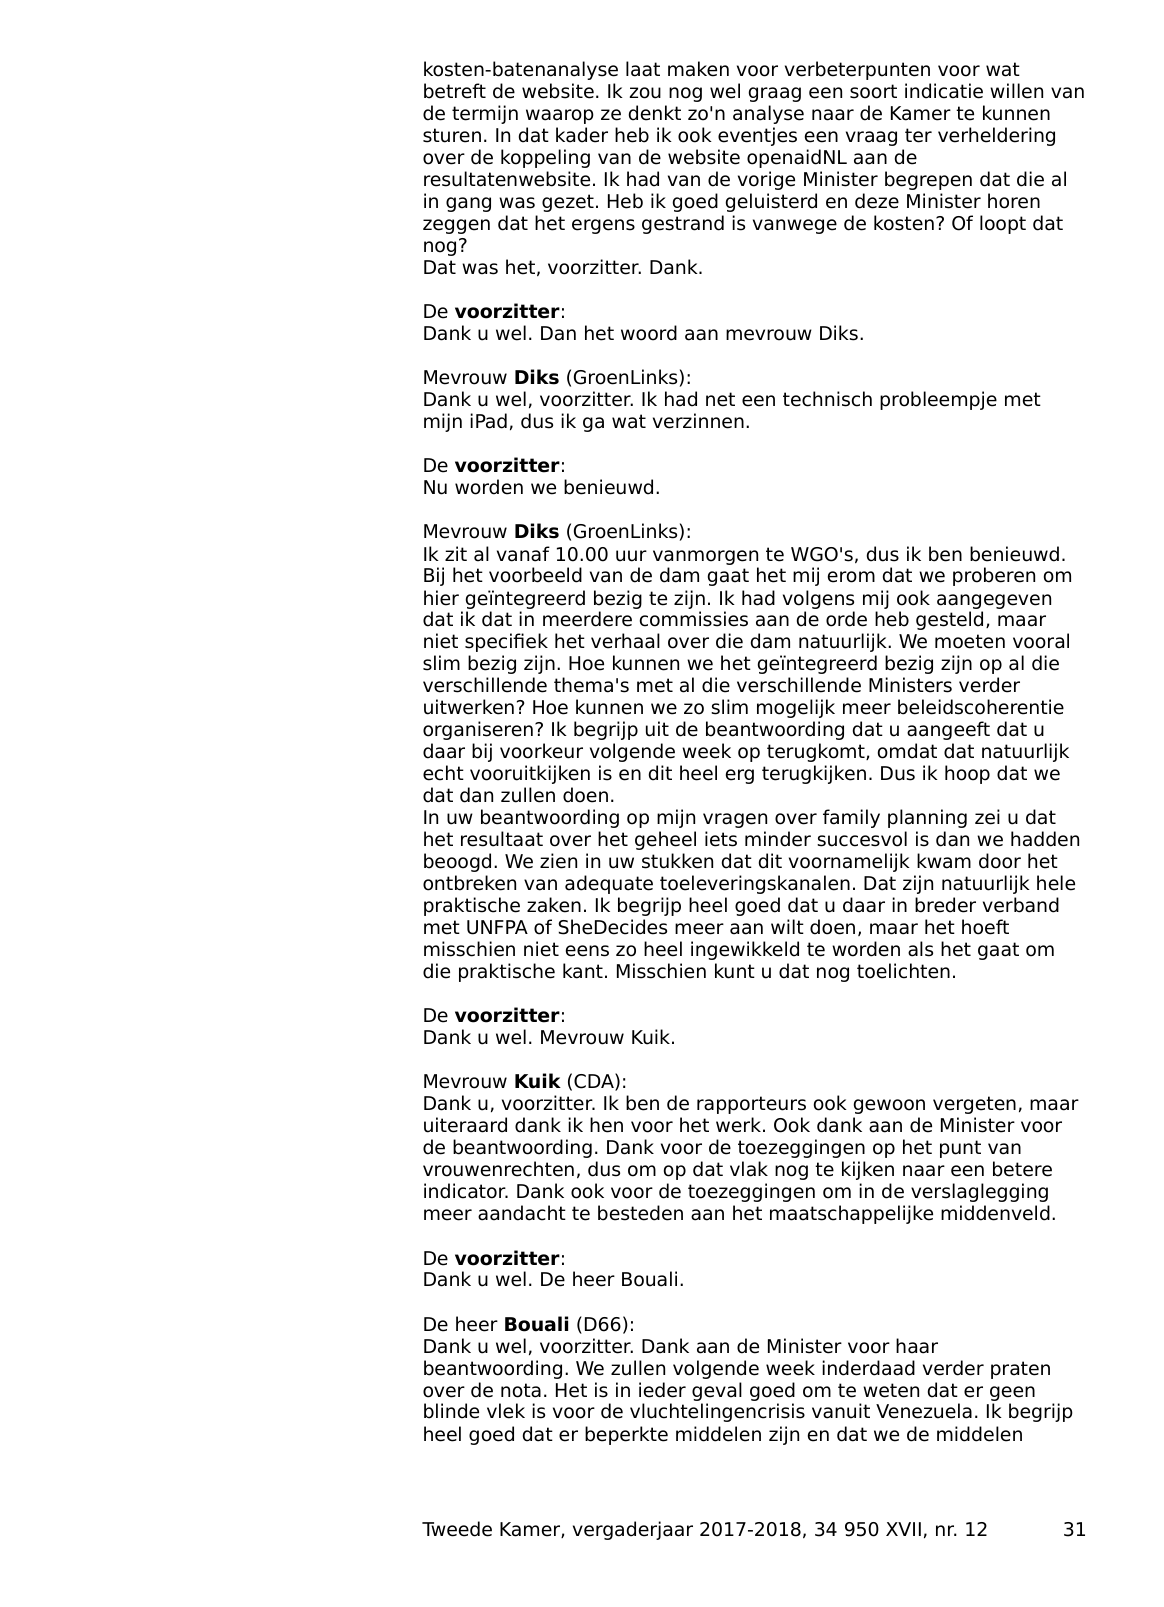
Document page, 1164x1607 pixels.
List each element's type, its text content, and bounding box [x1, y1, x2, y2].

text Dat was het, voorzitter. Dank. [422, 257, 1087, 279]
text Mevrouw Diks (GroenLinks): [422, 521, 1087, 543]
text De voorzitter: [422, 301, 1087, 323]
text In uw beantwoording op mijn vragen over family planning zei u dat het resultaat over het geheel iets minder succesvol is dan we hadden beoogd. We zien in uw stukken dat dit voornamelijk kwam door het ontbreken van adequate toeleveringskanalen. Dat zijn natuurlijk hele praktische zaken. Ik begrijp heel goed dat u daar in breder verband met UNFPA of SheDecides meer aan wilt doen, maar het hoeft misschien niet eens zo heel ingewikkeld te worden als het gaat om die praktische kant. Misschien kunt u dat nog toelichten. [422, 807, 1087, 983]
text Dank u wel, voorzitter. Ik had net een technisch probleempje met mijn iPad, dus ik ga wat verzinnen. [422, 389, 1087, 433]
text Dank u wel. De heer Bouali. [422, 1269, 1087, 1291]
text De voorzitter: [422, 1005, 1087, 1027]
text De voorzitter: [422, 1247, 1087, 1269]
text kosten-batenanalyse laat maken voor verbeterpunten voor wat betreft de website. Ik zou nog wel graag een soort indicatie willen van de termijn waarop ze denkt zo'n analyse naar de Kamer te kunnen sturen. In dat kader heb ik ook eventjes een vraag ter verheldering over de koppeling van de website openaidNL aan de resultatenwebsite. Ik had van de vorige Minister begrepen dat die al in gang was gezet. Heb ik goed geluisterd en deze Minister horen zeggen dat het ergens gestrand is vanwege de kosten? Of loopt dat nog? [422, 59, 1087, 257]
text Ik zit al vanaf 10.00 uur vanmorgen te WGO's, dus ik ben benieuwd. [422, 543, 1087, 565]
text Mevrouw Diks (GroenLinks): [422, 367, 1087, 389]
text Mevrouw Kuik (CDA): [422, 1071, 1087, 1093]
text Dank u wel. Mevrouw Kuik. [422, 1027, 1087, 1049]
text De heer Bouali (D66): [422, 1313, 1087, 1336]
text Bij het voorbeeld van de dam gaat het mij erom dat we proberen om hier geïntegreerd bezig te zijn. Ik had volgens mij ook aangegeven dat ik dat in meerdere commissies aan de orde heb gesteld, maar niet specifiek het verhaal over die dam natuurlijk. We moeten vooral slim bezig zijn. Hoe kunnen we het geïntegreerd bezig zijn op al die verschillende thema's met al die verschillende Ministers verder uitwerken? Hoe kunnen we zo slim mogelijk meer beleidscoherentie organiseren? Ik begrijp uit de beantwoording dat u aangeeft dat u daar bij voorkeur volgende week op terugkomt, omdat dat natuurlijk echt vooruitkijken is en dit heel erg terugkijken. Dus ik hoop dat we dat dan zullen doen. [422, 565, 1087, 807]
text Nu worden we benieuwd. [422, 477, 1087, 499]
text Dank u, voorzitter. Ik ben de rapporteurs ook gewoon vergeten, maar uiteraard dank ik hen voor het werk. Ook dank aan de Minister voor de beantwoording. Dank voor de toezeggingen op het punt van vrouwenrechten, dus om op dat vlak nog te kijken naar een betere indicator. Dank ook voor de toezeggingen om in de verslaglegging meer aandacht te besteden aan het maatschappelijke middenveld. [422, 1093, 1087, 1225]
text Dank u wel, voorzitter. Dank aan de Minister voor haar beantwoording. We zullen volgende week inderdaad verder praten over de nota. Het is in ieder geval goed om te weten dat er geen blinde vlek is voor de vluchtelingencrisis vanuit Venezuela. Ik begrijp heel goed dat er beperkte middelen zijn en dat we de middelen [422, 1336, 1087, 1445]
text De voorzitter: [422, 455, 1087, 477]
text Dank u wel. Dan het woord aan mevrouw Diks. [422, 323, 1087, 345]
